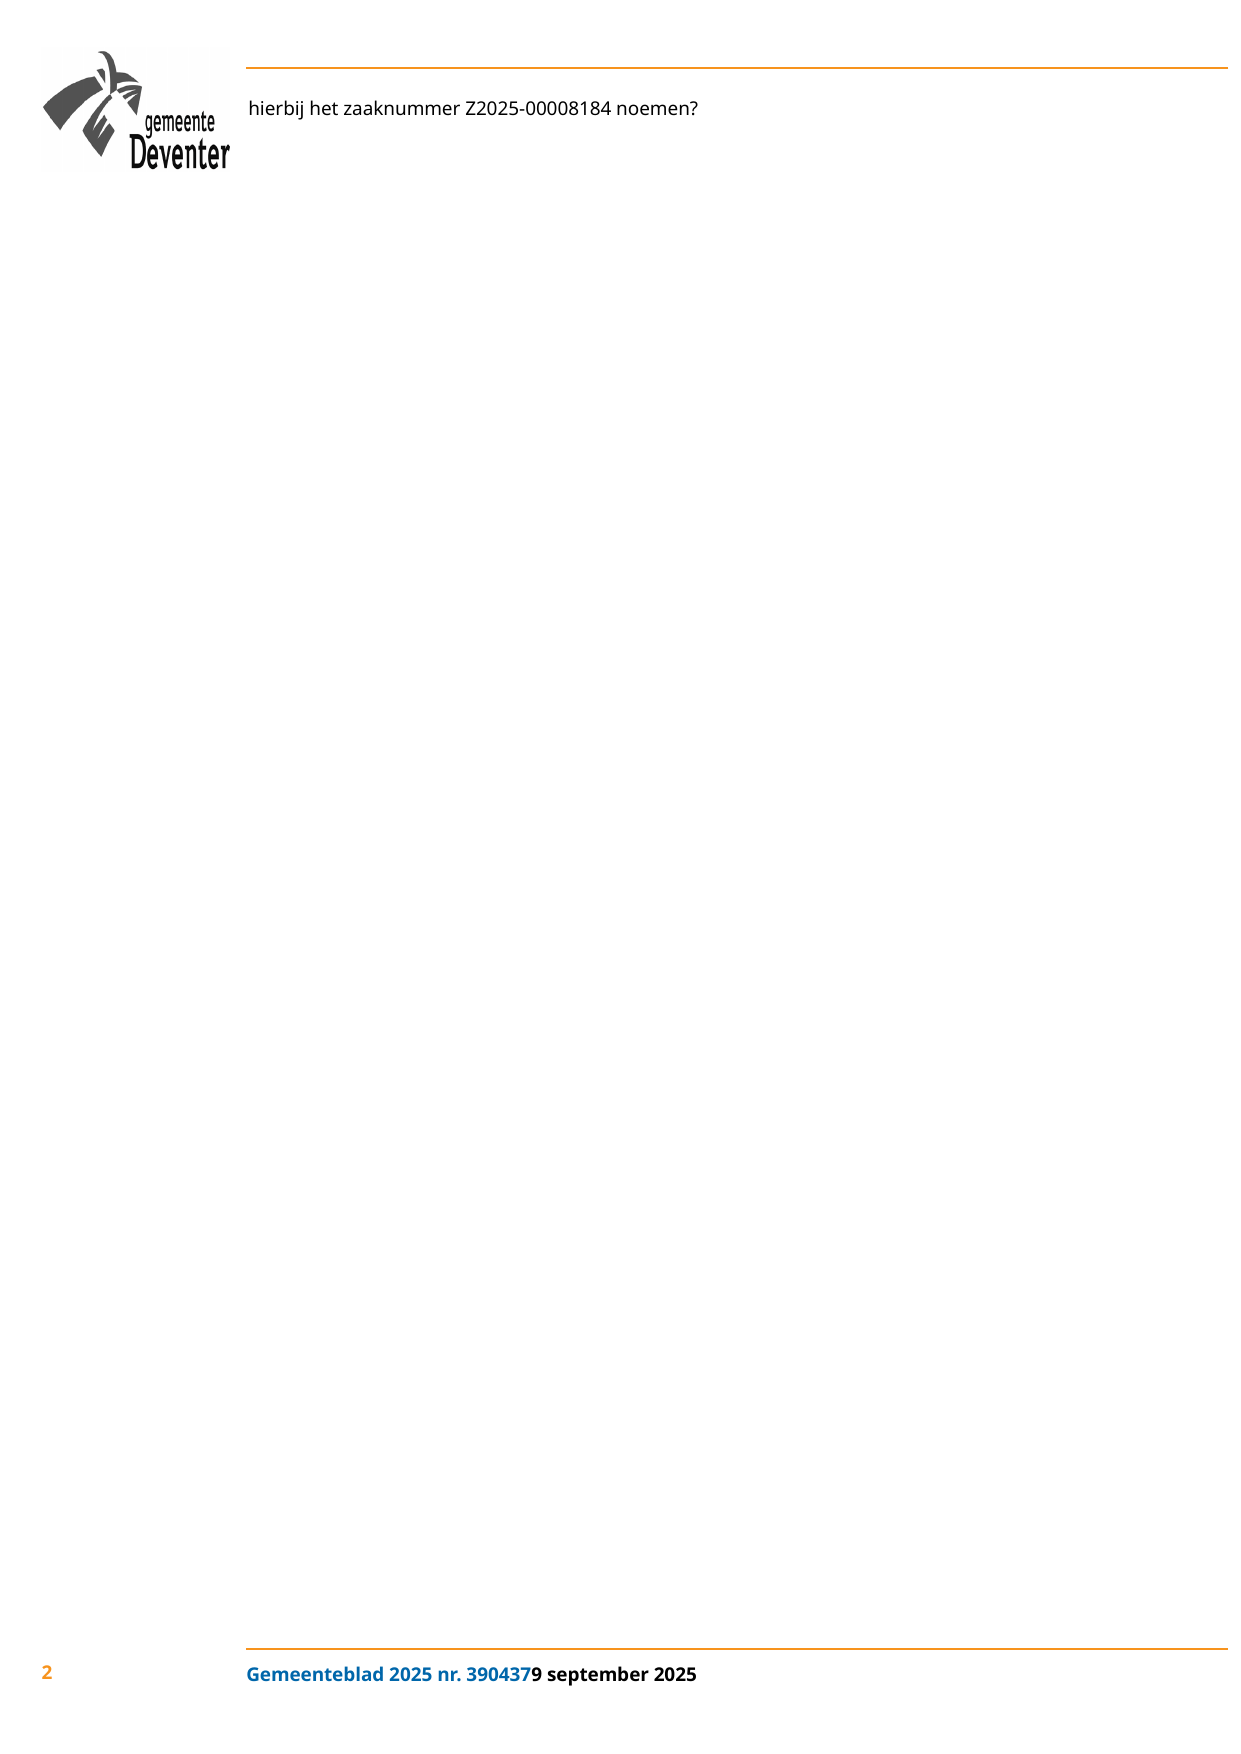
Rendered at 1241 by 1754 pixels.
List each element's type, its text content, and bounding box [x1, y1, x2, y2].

picture [41, 47, 231, 172]
text hierbij het zaaknummer Z2025-00008184 noemen? [248, 95, 1152, 121]
